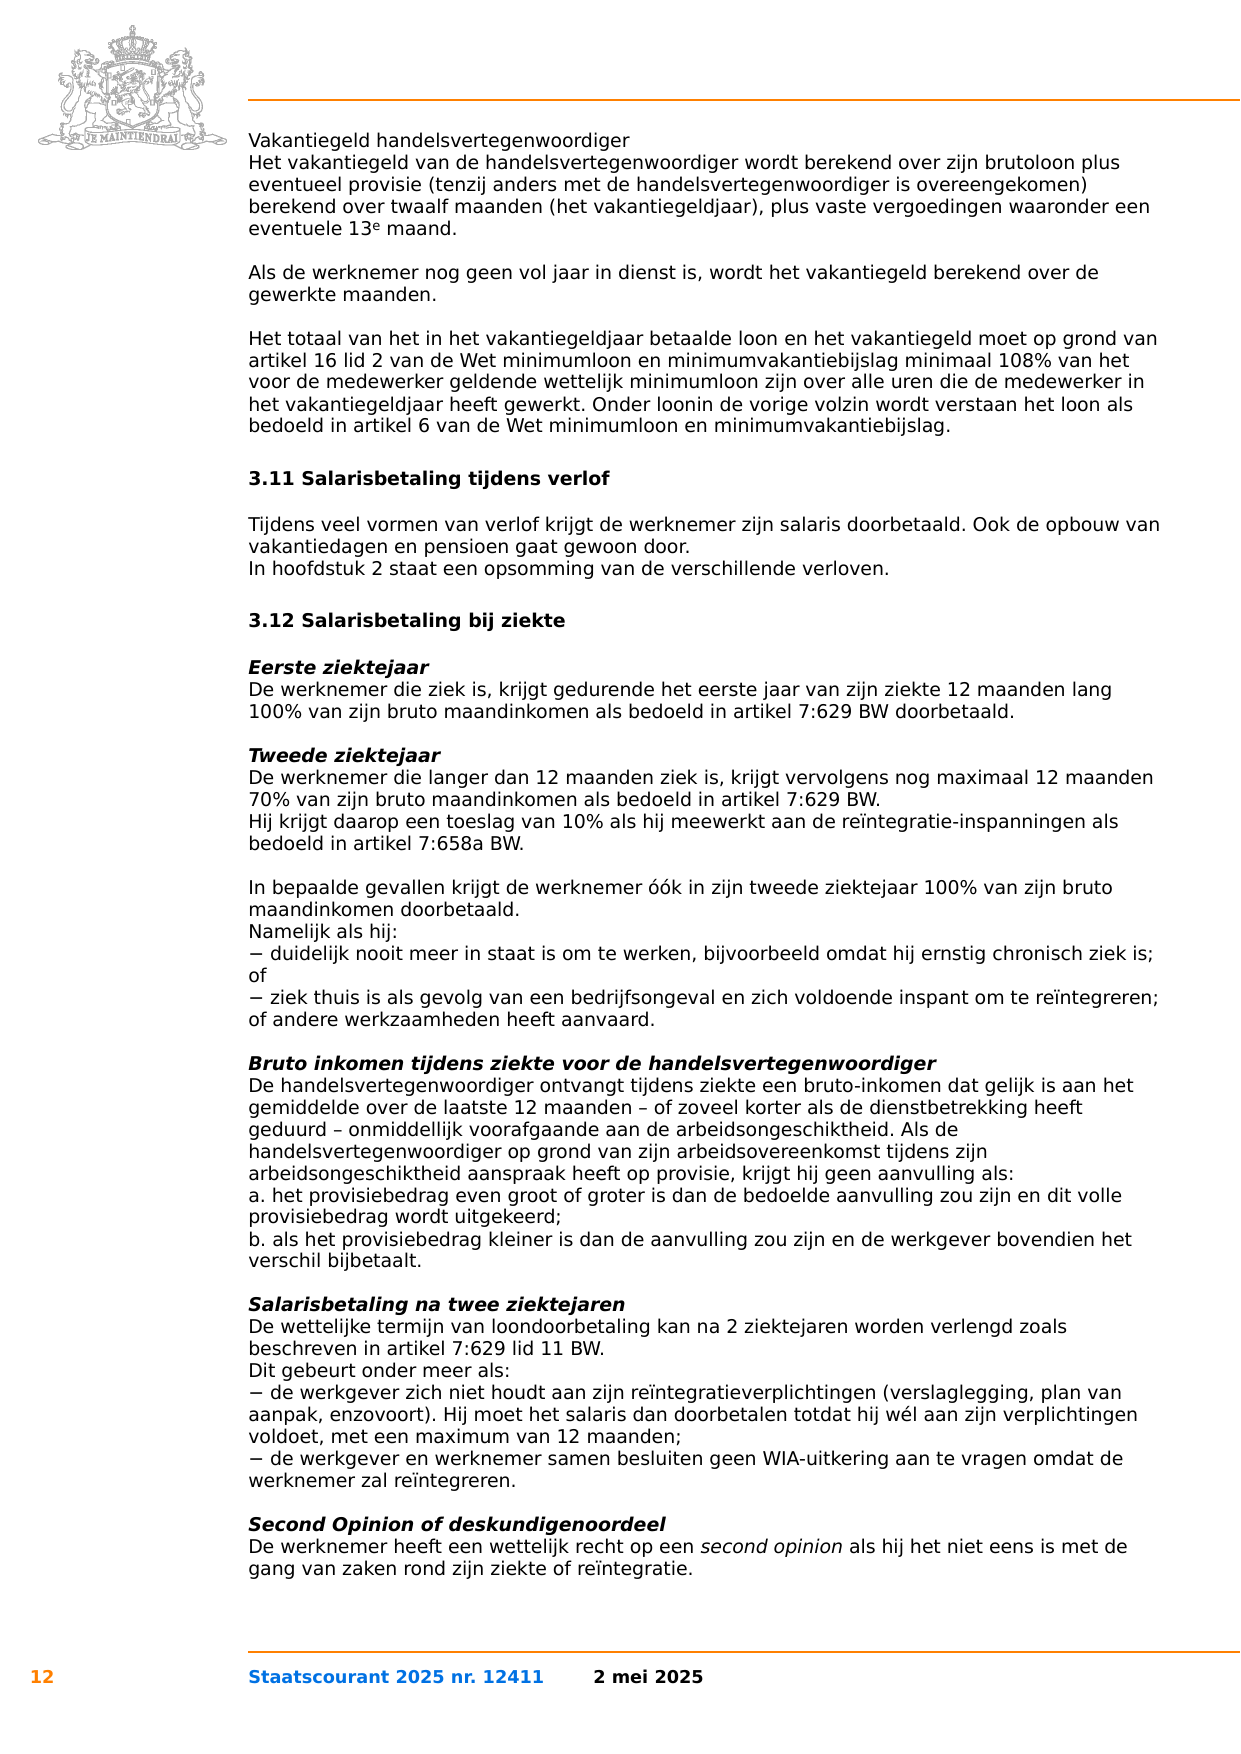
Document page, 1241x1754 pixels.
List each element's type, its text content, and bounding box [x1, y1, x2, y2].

text Het totaal van het in het vakantiegeldjaar betaalde loon en het vakantiegeld moet op grond van artikel 16 lid 2 van de Wet minimumloon en minimumvakantiebijslag minimaal 108% van het voor de medewerker geldende wettelijk minimumloon zijn over alle uren die de medewerker in het vakantiegeldjaar heeft gewerkt. Onder loonin de vorige volzin wordt verstaan het loon als bedoeld in artikel 6 van de Wet minimumloon en minimumvakantiebijslag. [248, 327, 1163, 437]
picture [38, 25, 227, 150]
text a. het provisiebedrag even groot of groter is dan de bedoelde aanvulling zou zijn en dit volle provisiebedrag wordt uitgekeerd; [248, 1184, 1163, 1228]
text Second Opinion of deskundigenoordeel [248, 1514, 1163, 1536]
text Hij krijgt daarop een toeslag van 10% als hij meewerkt aan de reïntegratie-inspanningen als bedoeld in artikel 7:658a BW. [248, 811, 1163, 855]
text De handelsvertegenwoordiger ontvangt tijdens ziekte een bruto-inkomen dat gelijk is aan het gemiddelde over de laatste 12 maanden – of zoveel korter als de dienstbetrekking heeft geduurd – onmiddellijk voorafgaande aan de arbeidsongeschiktheid. Als de handelsvertegenwoordiger op grond van zijn arbeidsovereenkomst tijdens zijn arbeidsongeschiktheid aanspraak heeft op provisie, krijgt hij geen aanvulling als: [248, 1074, 1163, 1184]
text De wettelijke termijn van loondoorbetaling kan na 2 ziektejaren worden verlengd zoals beschreven in artikel 7:629 lid 11 BW. [248, 1316, 1163, 1360]
text De werknemer die langer dan 12 maanden ziek is, krijgt vervolgens nog maximaal 12 maanden 70% van zijn bruto maandinkomen als bedoeld in artikel 7:629 BW. [248, 767, 1163, 811]
text Salarisbetaling na twee ziektejaren [248, 1294, 1163, 1316]
text Tweede ziektejaar [248, 745, 1163, 767]
text De werknemer die ziek is, krijgt gedurende het eerste jaar van zijn ziekte 12 maanden lang 100% van zijn bruto maandinkomen als bedoeld in artikel 7:629 BW doorbetaald. [248, 679, 1163, 723]
text Het vakantiegeld van de handelsvertegenwoordiger wordt berekend over zijn brutoloon plus eventueel provisie (tenzij anders met de handelsvertegenwoordiger is overeengekomen) berekend over twaalf maanden (het vakantiegeldjaar), plus vaste vergoedingen waaronder een eventuele 13e maand. [248, 152, 1163, 240]
text In bepaalde gevallen krijgt de werknemer óók in zijn tweede ziektejaar 100% van zijn bruto maandinkomen doorbetaald. [248, 877, 1163, 921]
text Als de werknemer nog geen vol jaar in dienst is, wordt het vakantiegeld berekend over de gewerkte maanden. [248, 262, 1163, 306]
text Tijdens veel vormen van verlof krijgt de werknemer zijn salaris doorbetaald. Ook de opbouw van vakantiedagen en pensioen gaat gewoon door. [248, 514, 1163, 558]
subtitle 3.12 Salarisbetaling bij ziekte [248, 610, 1163, 632]
text Vakantiegeld handelsvertegenwoordiger [248, 130, 1163, 152]
text Eerste ziektejaar [248, 657, 1163, 679]
text − de werkgever zich niet houdt aan zijn reïntegratieverplichtingen (verslaglegging, plan van aanpak, enzovoort). Hij moet het salaris dan doorbetalen totdat hij wél aan zijn verplichtingen voldoet, met een maximum van 12 maanden; [248, 1382, 1163, 1448]
text In hoofdstuk 2 staat een opsomming van de verschillende verloven. [248, 558, 1163, 580]
text b. als het provisiebedrag kleiner is dan de aanvulling zou zijn en de werkgever bovendien het verschil bijbetaalt. [248, 1228, 1163, 1272]
text De werknemer heeft een wettelijk recht op een second opinion als hij het niet eens is met de gang van zaken rond zijn ziekte of reïntegratie. [248, 1536, 1163, 1580]
text Namelijk als hij: [248, 921, 1163, 943]
text Dit gebeurt onder meer als: [248, 1360, 1163, 1382]
text Bruto inkomen tijdens ziekte voor de handelsvertegenwoordiger [248, 1053, 1163, 1074]
subtitle 3.11 Salarisbetaling tijdens verlof [248, 467, 1163, 489]
text − de werkgever en werknemer samen besluiten geen WIA-uitkering aan te vragen omdat de werknemer zal reïntegreren. [248, 1448, 1163, 1492]
text − duidelijk nooit meer in staat is om te werken, bijvoorbeeld omdat hij ernstig chronisch ziek is; of [248, 943, 1163, 987]
text − ziek thuis is als gevolg van een bedrijfsongeval en zich voldoende inspant om te reïntegreren; of andere werkzaamheden heeft aanvaard. [248, 987, 1163, 1031]
